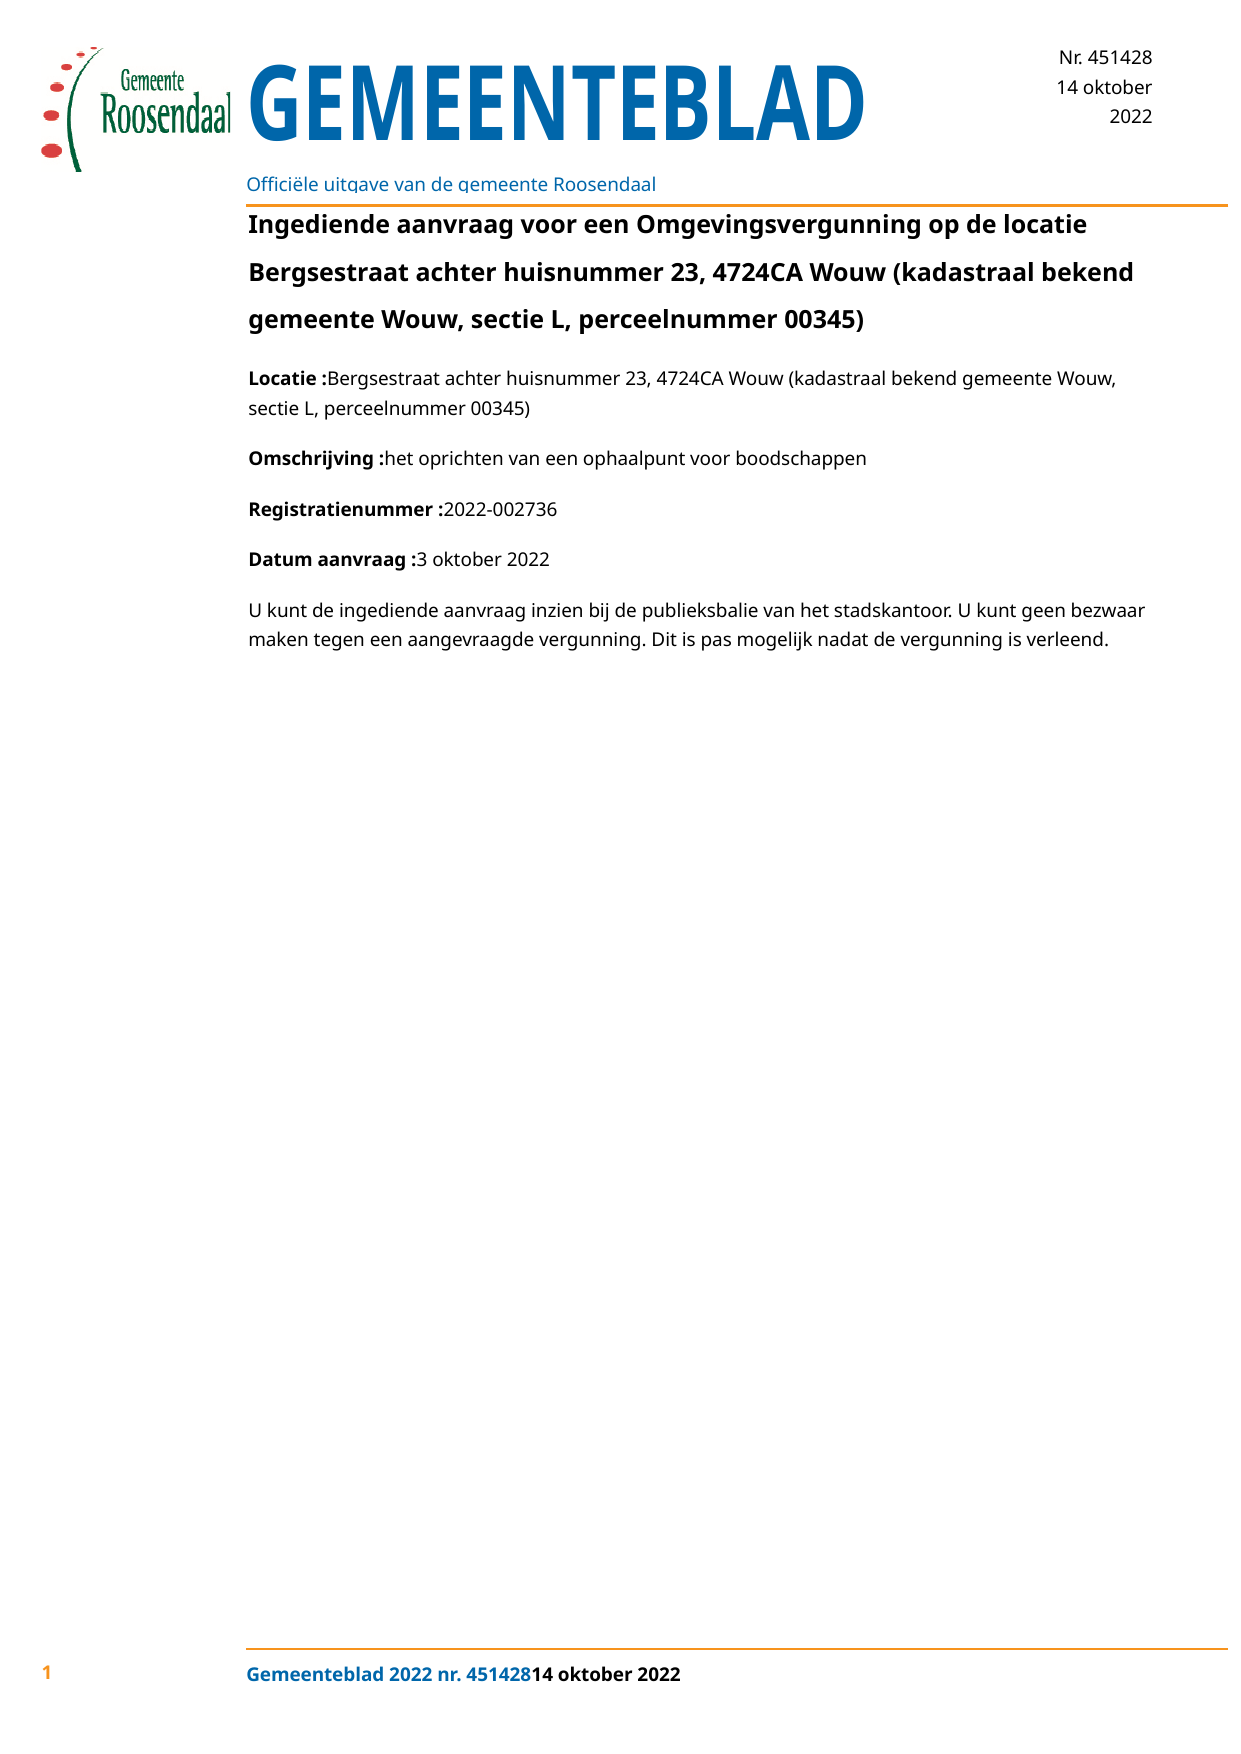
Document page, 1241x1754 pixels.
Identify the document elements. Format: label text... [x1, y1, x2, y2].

text Omschrijving :het oprichten van een ophaalpunt voor boodschappen [248, 446, 1152, 471]
picture [41, 47, 231, 172]
text Ingediende aanvraag voor een Omgevingsvergunning op de locatie Bergsestraat achter huisnummer 23, 4724CA Wouw (kadastraal bekend gemeente Wouw, sectie L, perceelnummer 00345) [248, 207, 1152, 336]
text U kunt de ingediende aanvraag inzien bij de publieksbalie van het stadskantoor. U kunt geen bezwaar maken tegen een aangevraagde vergunning. Dit is pas mogelijk nadat de vergunning is verleend. [248, 597, 1152, 652]
text Registratienummer :2022-002736 [248, 496, 1152, 522]
text Locatie :Bergsestraat achter huisnummer 23, 4724CA Wouw (kadastraal bekend gemeente Wouw, sectie L, perceelnummer 00345) [248, 366, 1152, 421]
text Datum aanvraag :3 oktober 2022 [248, 546, 1152, 572]
